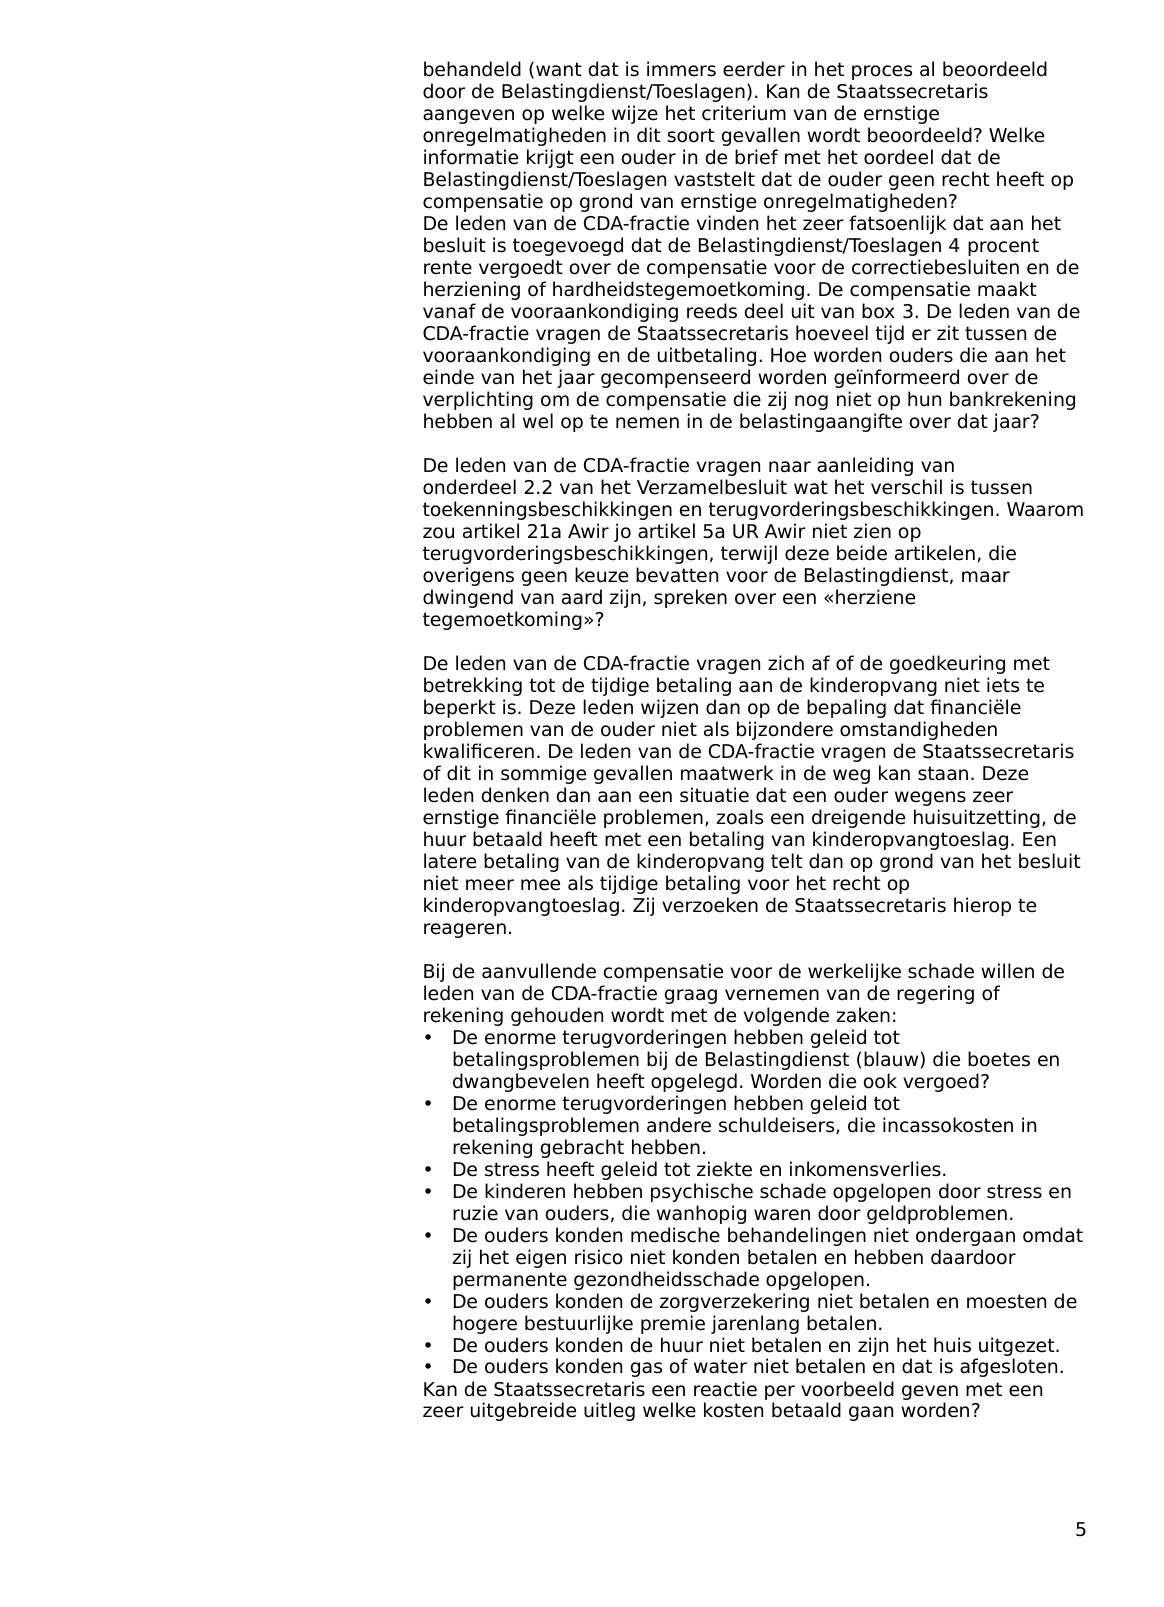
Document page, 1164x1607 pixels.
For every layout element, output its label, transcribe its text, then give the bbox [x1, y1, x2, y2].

text • De stress heeft geleid tot ziekte en inkomensverlies. [422, 1159, 1087, 1181]
text • De ouders konden gas of water niet betalen en dat is afgesloten. [422, 1356, 1087, 1378]
text behandeld (want dat is immers eerder in het proces al beoordeeld door de Belastingdienst/Toeslagen). Kan de Staatssecretaris aangeven op welke wijze het criterium van de ernstige onregelmatigheden in dit soort gevallen wordt beoordeeld? Welke informatie krijgt een ouder in de brief met het oordeel dat de Belastingdienst/Toeslagen vaststelt dat de ouder geen recht heeft op compensatie op grond van ernstige onregelmatigheden? [422, 59, 1087, 213]
text • De ouders konden de huur niet betalen en zijn het huis uitgezet. [422, 1334, 1087, 1356]
text De leden van de CDA-fractie vinden het zeer fatsoenlijk dat aan het besluit is toegevoegd dat de Belastingdienst/Toeslagen 4 procent rente vergoedt over de compensatie voor de correctiebesluiten en de herziening of hardheidstegemoetkoming. De compensatie maakt vanaf de vooraankondiging reeds deel uit van box 3. De leden van de CDA-fractie vragen de Staatssecretaris hoeveel tijd er zit tussen de vooraankondiging en de uitbetaling. Hoe worden ouders die aan het einde van het jaar gecompenseerd worden geïnformeerd over de verplichting om de compensatie die zij nog niet op hun bankrekening hebben al wel op te nemen in de belastingaangifte over dat jaar? [422, 213, 1087, 433]
text • De ouders konden medische behandelingen niet ondergaan omdat zij het eigen risico niet konden betalen en hebben daardoor permanente gezondheidsschade opgelopen. [422, 1224, 1087, 1291]
text Bij de aanvullende compensatie voor de werkelijke schade willen de leden van de CDA-fractie graag vernemen van de regering of rekening gehouden wordt met de volgende zaken: [422, 961, 1087, 1027]
text • De enorme terugvorderingen hebben geleid tot betalingsproblemen bij de Belastingdienst (blauw) die boetes en dwangbevelen heeft opgelegd. Worden die ook vergoed? [422, 1027, 1087, 1093]
text Kan de Staatssecretaris een reactie per voorbeeld geven met een zeer uitgebreide uitleg welke kosten betaald gaan worden? [422, 1378, 1087, 1422]
text De leden van de CDA-fractie vragen naar aanleiding van onderdeel 2.2 van het Verzamelbesluit wat het verschil is tussen toekenningsbeschikkingen en terugvorderingsbeschikkingen. Waarom zou artikel 21a Awir jo artikel 5a UR Awir niet zien op terugvorderingsbeschikkingen, terwijl deze beide artikelen, die overigens geen keuze bevatten voor de Belastingdienst, maar dwingend van aard zijn, spreken over een «herziene tegemoetkoming»? [422, 455, 1087, 631]
text • De enorme terugvorderingen hebben geleid tot betalingsproblemen andere schuldeisers, die incassokosten in rekening gebracht hebben. [422, 1093, 1087, 1159]
text • De ouders konden de zorgverzekering niet betalen en moesten de hogere bestuurlijke premie jarenlang betalen. [422, 1291, 1087, 1334]
text • De kinderen hebben psychische schade opgelopen door stress en ruzie van ouders, die wanhopig waren door geldproblemen. [422, 1181, 1087, 1224]
text De leden van de CDA-fractie vragen zich af of de goedkeuring met betrekking tot de tijdige betaling aan de kinderopvang niet iets te beperkt is. Deze leden wijzen dan op de bepaling dat financiële problemen van de ouder niet als bijzondere omstandigheden kwalificeren. De leden van de CDA-fractie vragen de Staatssecretaris of dit in sommige gevallen maatwerk in de weg kan staan. Deze leden denken dan aan een situatie dat een ouder wegens zeer ernstige financiële problemen, zoals een dreigende huisuitzetting, de huur betaald heeft met een betaling van kinderopvangtoeslag. Een latere betaling van de kinderopvang telt dan op grond van het besluit niet meer mee als tijdige betaling voor het recht op kinderopvangtoeslag. Zij verzoeken de Staatssecretaris hierop te reageren. [422, 653, 1087, 939]
